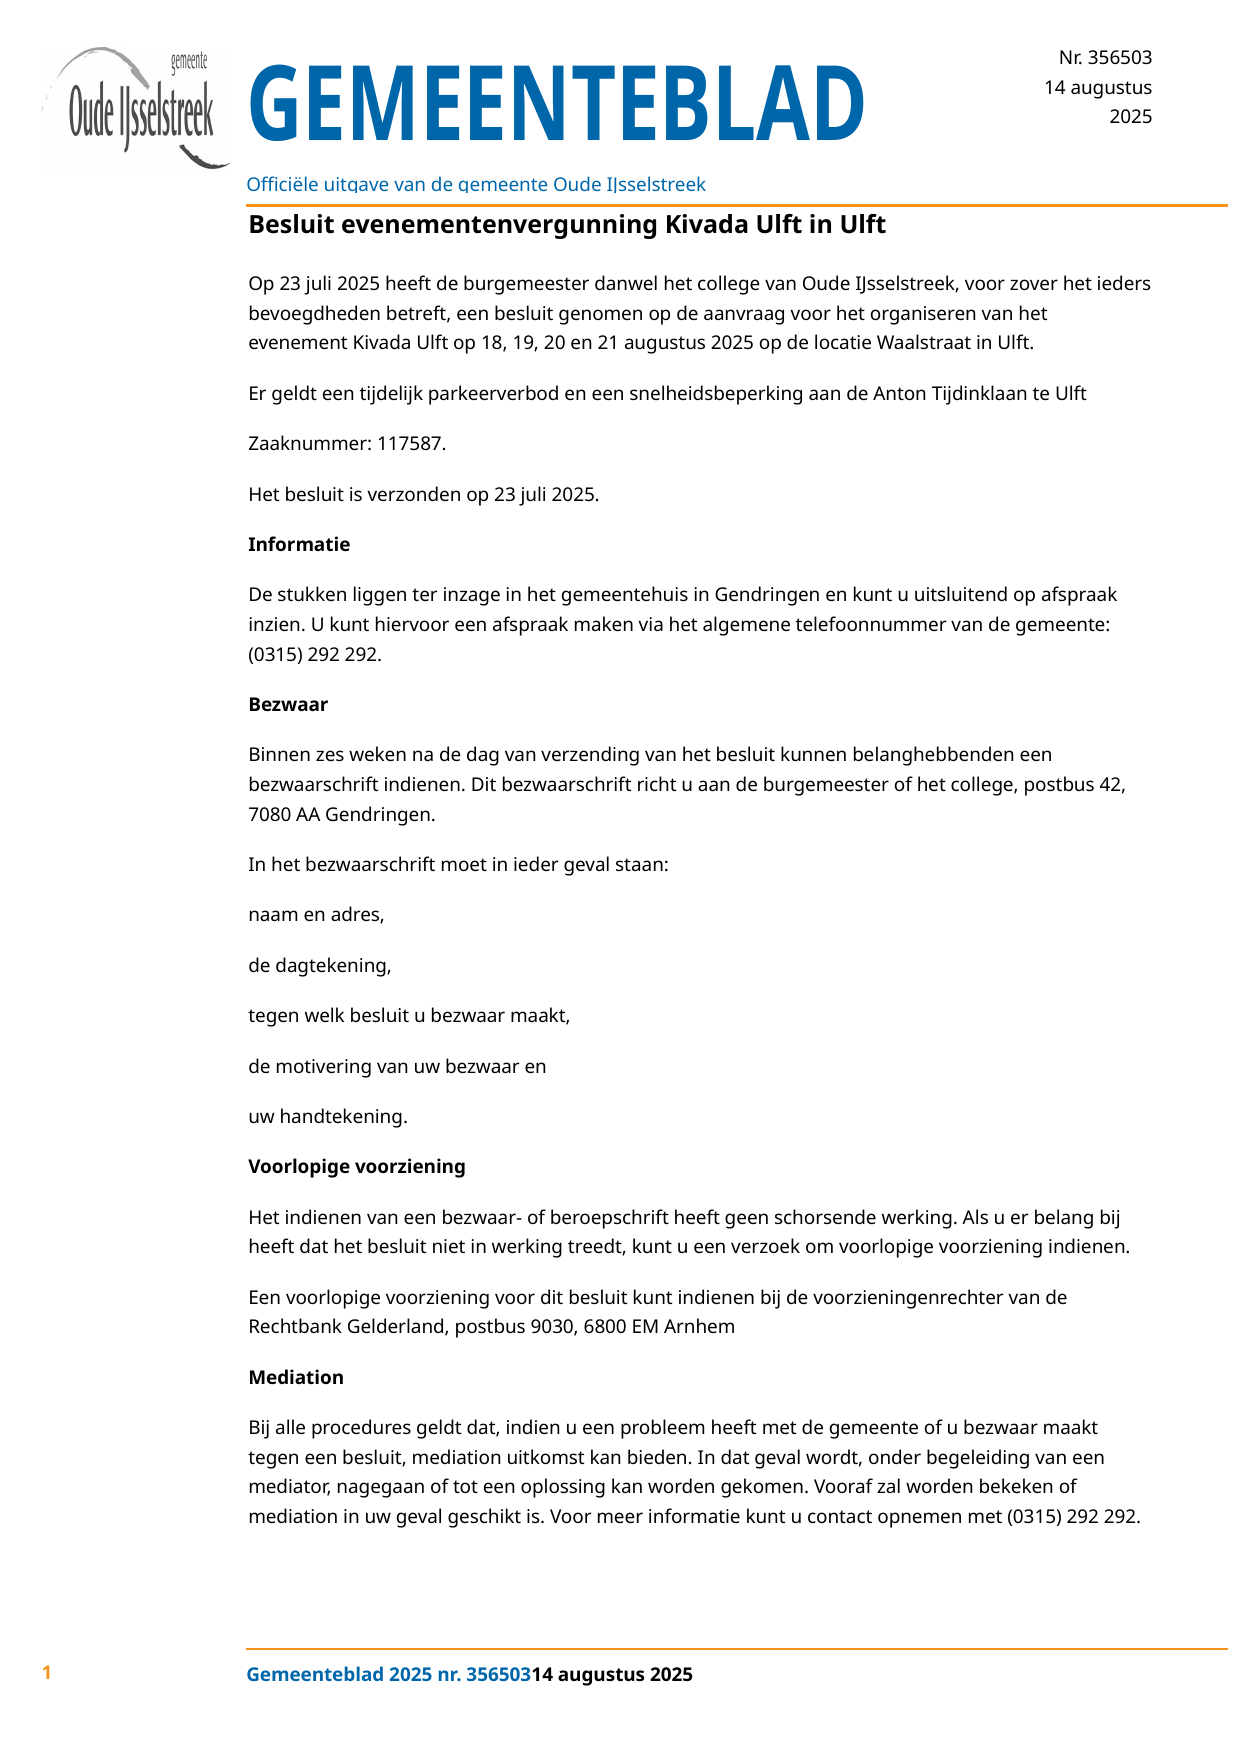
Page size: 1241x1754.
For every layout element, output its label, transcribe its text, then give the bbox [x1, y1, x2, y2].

text Mediation [248, 1364, 1152, 1390]
text Zaaknummer: 117587. [248, 430, 1152, 456]
text De stukken liggen ter inzage in het gemeentehuis in Gendringen en kunt u uitsluitend op afspraak inzien. U kunt hiervoor een afspraak maken via het algemene telefoonnummer van de gemeente: (0315) 292 292. [248, 582, 1152, 666]
text Er geldt een tijdelijk parkeerverbod en een snelheidsbeperking aan de Anton Tijdinklaan te Ulft [248, 380, 1152, 406]
text Op 23 juli 2025 heeft de burgemeester danwel het college van Oude IJsselstreek, voor zover het ieders bevoegdheden betreft, een besluit genomen op de aanvraag voor het organiseren van het evenement Kivada Ulft op 18, 19, 20 en 21 augustus 2025 op de locatie Waalstraat in Ulft. [248, 270, 1152, 355]
picture [41, 47, 231, 172]
text Voorlopige voorziening [248, 1154, 1152, 1179]
text Bij alle procedures geldt dat, indien u een probleem heeft met de gemeente of u bezwaar maakt tegen een besluit, mediation uitkomst kan bieden. In dat geval wordt, onder begeleiding van een mediator, nagegaan of tot een oplossing kan worden gekomen. Vooraf zal worden bekeken of mediation in uw geval geschikt is. Voor meer informatie kunt u contact opnemen met (0315) 292 292. [248, 1414, 1152, 1529]
text Het besluit is verzonden op 23 juli 2025. [248, 481, 1152, 506]
text Het indienen van een bezwaar- of beroepschrift heeft geen schorsende werking. Als u er belang bij heeft dat het besluit niet in werking treedt, kunt u een verzoek om voorlopige voorziening indienen. [248, 1204, 1152, 1259]
text de dagtekening, [248, 952, 1152, 978]
text Informatie [248, 531, 1152, 557]
text Bezwaar [248, 691, 1152, 717]
text Een voorlopige voorziening voor dit besluit kunt indienen bij de voorzieningenrechter van de Rechtbank Gelderland, postbus 9030, 6800 EM Arnhem [248, 1284, 1152, 1339]
text de motivering van uw bezwaar en [248, 1053, 1152, 1078]
text uw handtekening. [248, 1103, 1152, 1129]
text Binnen zes weken na de dag van verzending van het besluit kunnen belanghebbenden een bezwaarschrift indienen. Dit bezwaarschrift richt u aan de burgemeester of het college, postbus 42, 7080 AA Gendringen. [248, 742, 1152, 826]
text In het bezwaarschrift moet in ieder geval staan: [248, 851, 1152, 877]
text naam en adres, [248, 902, 1152, 927]
text tegen welk besluit u bezwaar maakt, [248, 1002, 1152, 1028]
text Besluit evenementenvergunning Kivada Ulft in Ulft [248, 207, 1152, 241]
